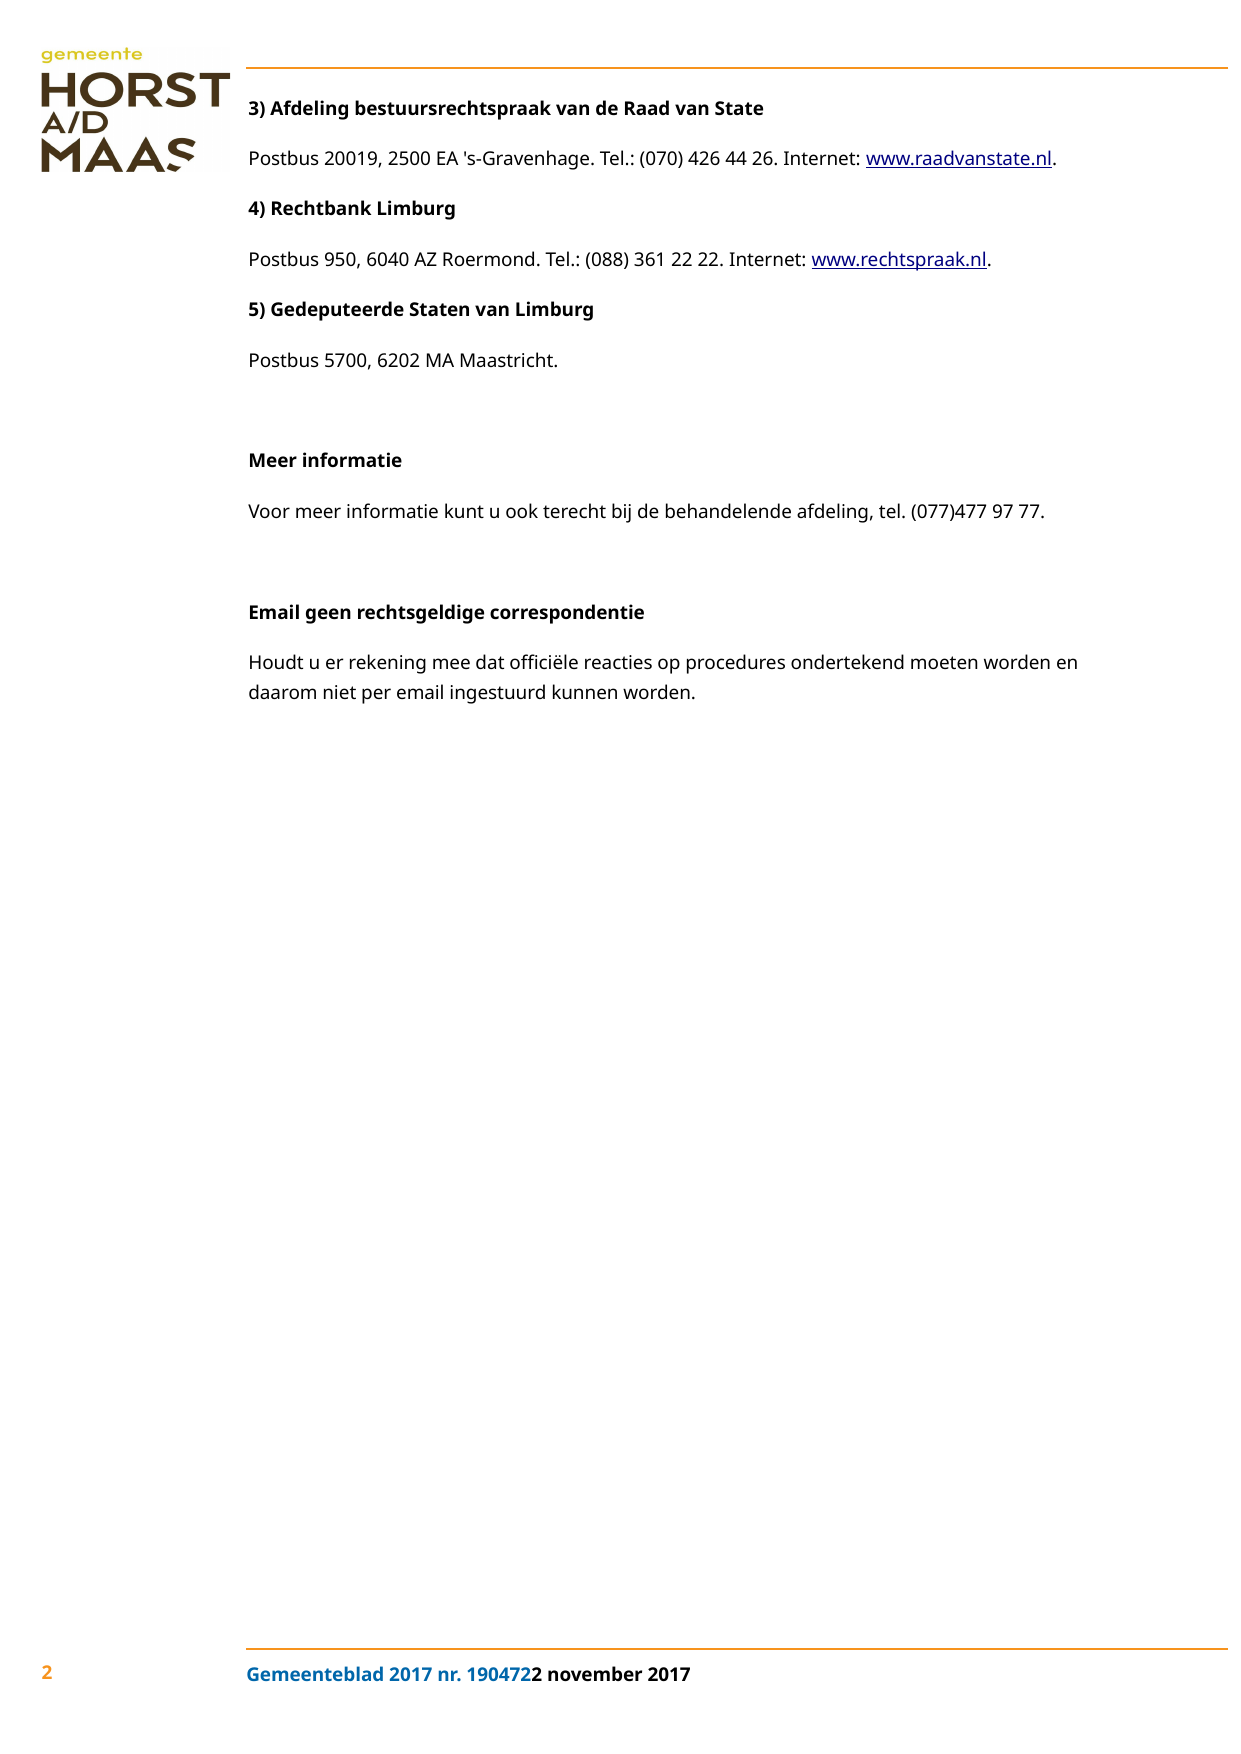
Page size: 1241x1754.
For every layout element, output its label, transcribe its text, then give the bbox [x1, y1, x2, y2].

text Postbus 950, 6040 AZ Roermond. Tel.: (088) 361 22 22. Internet: www.rechtspraak.nl. [248, 246, 1152, 272]
text Postbus 5700, 6202 MA Maastricht. [248, 347, 1152, 373]
picture [41, 47, 231, 172]
text Email geen rechtsgeldige correspondentie [248, 599, 1152, 625]
text 3) Afdeling bestuursrechtspraak van de Raad van State [248, 95, 1152, 121]
text Houdt u er rekening mee dat officiële reacties op procedures ondertekend moeten worden en daarom niet per email ingestuurd kunnen worden. [248, 649, 1152, 705]
text Voor meer informatie kunt u ook terecht bij de behandelende afdeling, tel. (077)477 97 77. [248, 498, 1152, 524]
text Meer informatie [248, 448, 1152, 473]
text 5) Gedeputeerde Staten van Limburg [248, 296, 1152, 322]
text Postbus 20019, 2500 EA 's-Gravenhage. Tel.: (070) 426 44 26. Internet: www.raadvanstate.nl. [248, 145, 1152, 171]
text 4) Rechtbank Limburg [248, 196, 1152, 221]
